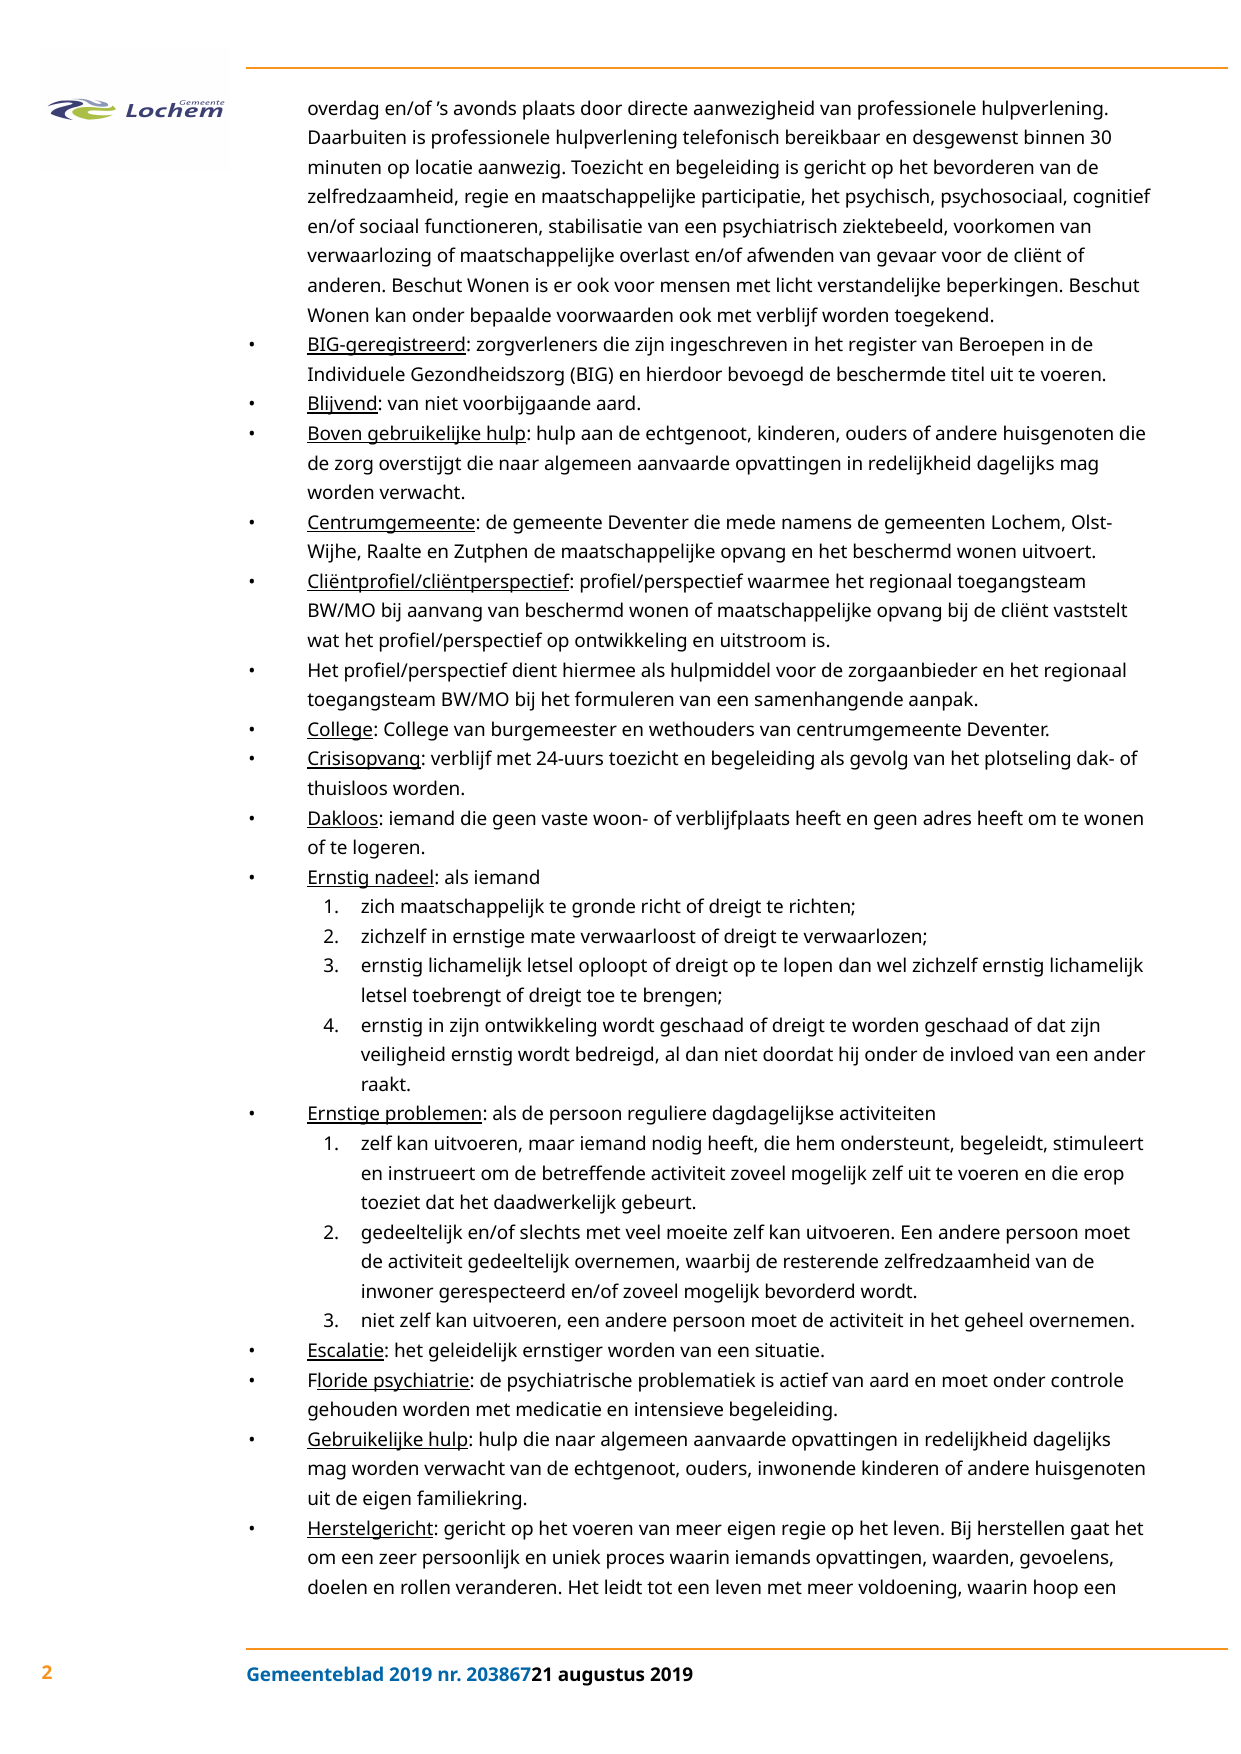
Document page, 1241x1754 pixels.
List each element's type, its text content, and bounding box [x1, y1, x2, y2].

list ernstig in zijn ontwikkeling wordt geschaad of dreigt te worden geschaad of dat zijn veiligheid ernstig wordt bedreigd, al dan niet doordat hij onder de invloed van een ander raakt. [323, 1012, 1152, 1097]
list Dakloos: iemand die geen vaste woon- of verblijfplaats heeft en geen adres heeft om te wonen of te logeren. [248, 805, 1152, 860]
list Cliëntprofiel/cliëntperspectief: profiel/perspectief waarmee het regionaal toegangsteam BW/MO bij aanvang van beschermd wonen of maatschappelijke opvang bij de cliënt vaststelt wat het profiel/perspectief op ontwikkeling en uitstroom is. [248, 568, 1152, 653]
list ernstig lichamelijk letsel oploopt of dreigt op te lopen dan wel zichzelf ernstig lichamelijk letsel toebrengt of dreigt toe te brengen; [323, 953, 1152, 1008]
list gedeeltelijk en/of slechts met veel moeite zelf kan uitvoeren. Een andere persoon moet de activiteit gedeeltelijk overnemen, waarbij de resterende zelfredzaamheid van de inwoner gerespecteerd en/of zoveel mogelijk bevorderd wordt. [323, 1219, 1152, 1304]
list Blijvend: van niet voorbijgaande aard. [248, 391, 1152, 416]
list zichzelf in ernstige mate verwaarloost of dreigt te verwaarlozen; [323, 923, 1152, 949]
list Centrumgemeente: de gemeente Deventer die mede namens de gemeenten Lochem, Olst-Wijhe, Raalte en Zutphen de maatschappelijke opvang en het beschermd wonen uitvoert. [248, 509, 1152, 564]
list Ernstig nadeel: als iemand [248, 864, 1152, 890]
list zich maatschappelijk te gronde richt of dreigt te richten; [323, 893, 1152, 919]
list niet zelf kan uitvoeren, een andere persoon moet de activiteit in het geheel overnemen. [323, 1308, 1152, 1333]
list Floride psychiatrie: de psychiatrische problematiek is actief van aard en moet onder controle gehouden worden met medicatie en intensieve begeleiding. [248, 1367, 1152, 1422]
list BIG-geregistreerd: zorgverleners die zijn ingeschreven in het register van Beroepen in de Individuele Gezondheidszorg (BIG) en hierdoor bevoegd de beschermde titel uit te voeren. [248, 331, 1152, 387]
list Boven gebruikelijke hulp: hulp aan de echtgenoot, kinderen, ouders of andere huisgenoten die de zorg overstijgt die naar algemeen aanvaarde opvattingen in redelijkheid dagelijks mag worden verwacht. [248, 420, 1152, 505]
list Het profiel/perspectief dient hiermee als hulpmiddel voor de zorgaanbieder en het regionaal toegangsteam BW/MO bij het formuleren van een samenhangende aanpak. [248, 657, 1152, 712]
list Escalatie: het geleidelijk ernstiger worden van een situatie. [248, 1337, 1152, 1363]
list College: College van burgemeester en wethouders van centrumgemeente Deventer. [248, 716, 1152, 742]
list overdag en/of ’s avonds plaats door directe aanwezigheid van professionele hulpverlening. Daarbuiten is professionele hulpverlening telefonisch bereikbaar en desgewenst binnen 30 minuten op locatie aanwezig. Toezicht en begeleiding is gericht op het bevorderen van de zelfredzaamheid, regie en maatschappelijke participatie, het psychisch, psychosociaal, cognitief en/of sociaal functioneren, stabilisatie van een psychiatrisch ziektebeeld, voorkomen van verwaarlozing of maatschappelijke overlast en/of afwenden van gevaar voor de cliënt of anderen. Beschut Wonen is er ook voor mensen met licht verstandelijke beperkingen. Beschut Wonen kan onder bepaalde voorwaarden ook met verblijf worden toegekend. [248, 95, 1152, 328]
list Ernstige problemen: als de persoon reguliere dagdagelijkse activiteiten [248, 1101, 1152, 1126]
list Gebruikelijke hulp: hulp die naar algemeen aanvaarde opvattingen in redelijkheid dagelijks mag worden verwacht van de echtgenoot, ouders, inwonende kinderen of andere huisgenoten uit de eigen familiekring. [248, 1426, 1152, 1511]
list Herstelgericht: gericht op het voeren van meer eigen regie op het leven. Bij herstellen gaat het om een zeer persoonlijk en uniek proces waarin iemands opvattingen, waarden, gevoelens, doelen en rollen veranderen. Het leidt tot een leven met meer voldoening, waarin hoop een [248, 1515, 1152, 1600]
list Crisisopvang: verblijf met 24-uurs toezicht en begeleiding als gevolg van het plotseling dak- of thuisloos worden. [248, 746, 1152, 801]
list zelf kan uitvoeren, maar iemand nodig heeft, die hem ondersteunt, begeleidt, stimuleert en instrueert om de betreffende activiteit zoveel mogelijk zelf uit te voeren en die erop toeziet dat het daadwerkelijk gebeurt. [323, 1130, 1152, 1215]
picture [41, 47, 231, 172]
